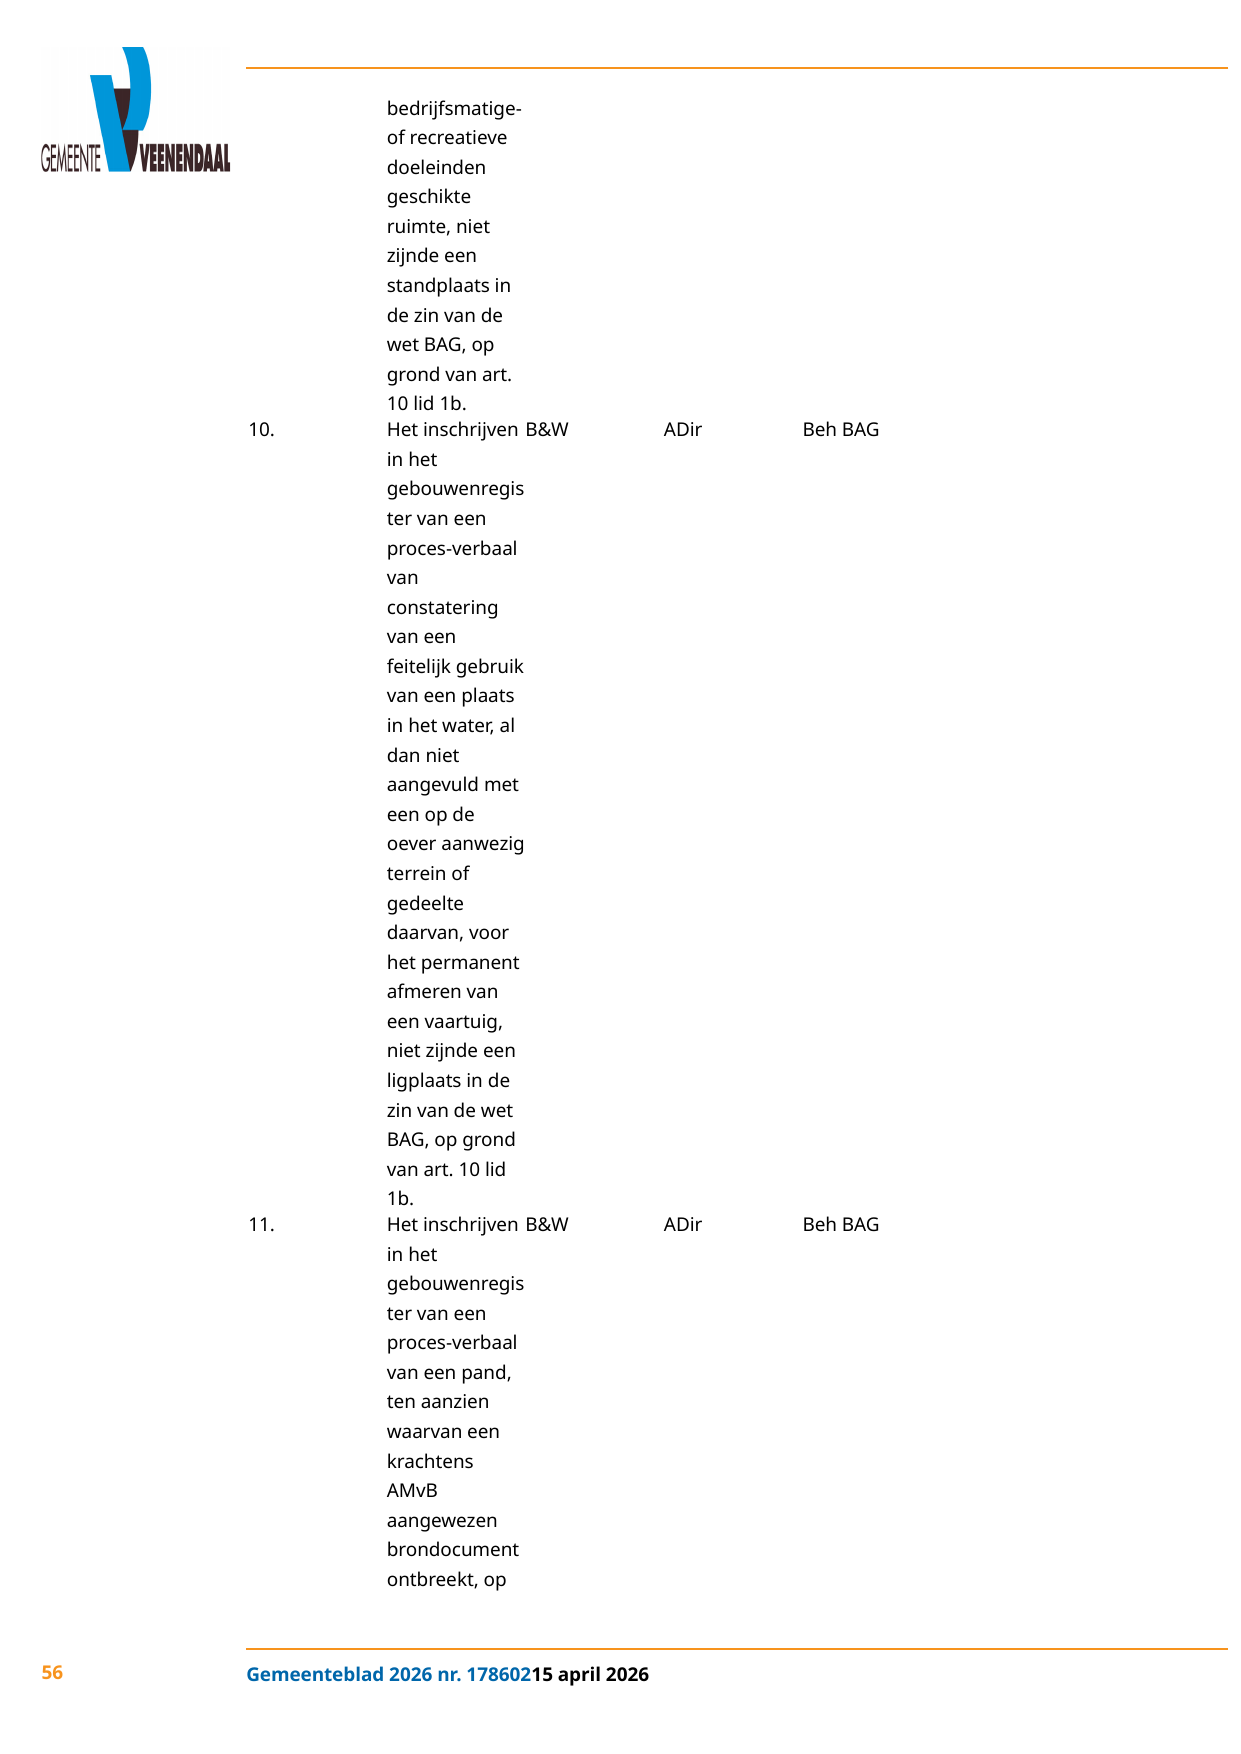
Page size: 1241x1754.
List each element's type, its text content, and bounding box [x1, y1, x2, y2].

table_cell [941, 95, 1152, 416]
table_cell Beh BAG [802, 1211, 941, 1592]
table_cell B&W [525, 1211, 664, 1592]
table_cell B&W [525, 416, 664, 1211]
table_cell ADir [664, 416, 802, 1211]
table_cell 10. [248, 416, 387, 1211]
table_cell Beh BAG [802, 416, 941, 1211]
table_cell 11. [248, 1211, 387, 1592]
table_cell [802, 95, 941, 416]
picture [41, 47, 130, 172]
table_cell [248, 95, 387, 416]
picture [123, 47, 231, 172]
table_cell [525, 95, 664, 416]
table_cell ADir [664, 1211, 802, 1592]
table_cell Het inschrijven in het gebouwenregister van een proces-verbaal van constatering van een feitelijk gebruik van een plaats in het water, al dan niet aangevuld met een op de oever aanwezig terrein of gedeelte daarvan, voor het permanent afmeren van een vaartuig, niet zijnde een ligplaats in de zin van de wet BAG, op grond van art. 10 lid 1b. [387, 416, 525, 1211]
table_cell Het inschrijven in het gebouwenregister van een proces-verbaal van een pand, ten aanzien waarvan een krachtens AMvB aangewezen brondocument ontbreekt, op [387, 1211, 525, 1592]
table_cell [664, 95, 802, 416]
table_cell [941, 416, 1152, 1211]
table_cell [941, 1211, 1152, 1592]
table_cell bedrijfsmatige- of recreatieve doeleinden geschikte ruimte, niet zijnde een standplaats in de zin van de wet BAG, op grond van art. 10 lid 1b. [387, 95, 525, 416]
